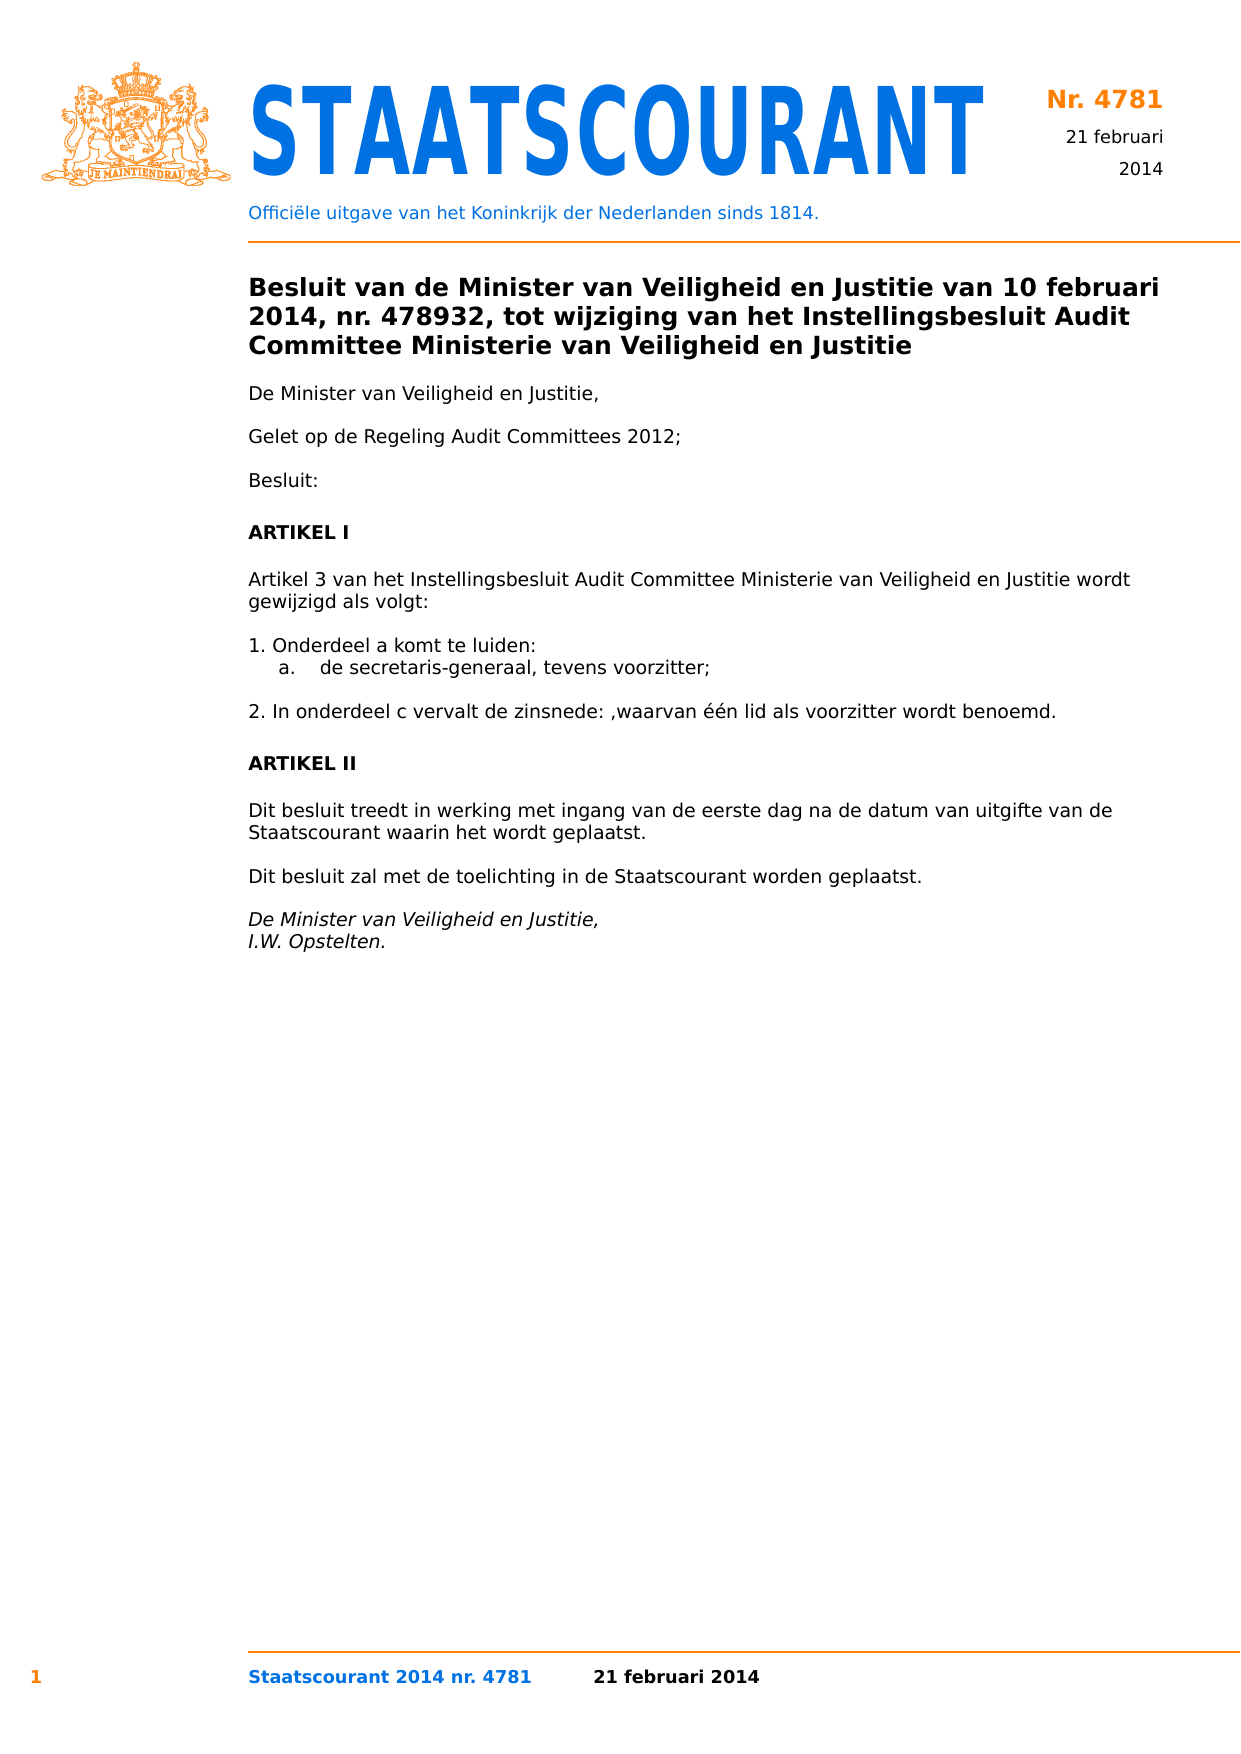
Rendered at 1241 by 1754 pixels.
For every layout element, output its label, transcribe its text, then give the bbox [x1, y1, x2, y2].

table_header [25, 62, 248, 241]
text 2. In onderdeel c vervalt de zinsnede: ,waarvan één lid als voorzitter wordt benoemd. [248, 701, 1163, 723]
text De Minister van Veiligheid en Justitie, [248, 382, 1163, 404]
text Dit besluit zal met de toelichting in de Staatscourant worden geplaatst. [248, 866, 1163, 887]
table_header Nr. 4781 [998, 62, 1240, 121]
subtitle Besluit van de Minister van Veiligheid en Justitie van 10 februari 2014, nr. 478932, tot wijziging van het Instellingsbesluit Audit Committee Ministerie van Veiligheid en Justitie [248, 273, 1163, 361]
text Artikel 3 van het Instellingsbesluit Audit Committee Ministerie van Veiligheid en Justitie wordt gewijzigd als volgt: [248, 569, 1163, 613]
text De Minister van Veiligheid en Justitie, I.W. Opstelten. [248, 909, 1163, 953]
table_cell Officiële uitgave van het Koninkrijk der Nederlanden sinds 1814. [248, 203, 1240, 241]
subtitle ARTIKEL I [248, 522, 1163, 544]
table_cell 21 februari [998, 121, 1240, 153]
table_header STAATSCOURANT [248, 62, 998, 203]
text a. de secretaris-generaal, tevens voorzitter; [278, 657, 1163, 679]
text 1. Onderdeel a komt te luiden: [248, 635, 1163, 657]
picture [41, 62, 231, 186]
text Gelet op de Regeling Audit Committees 2012; [248, 426, 1163, 448]
text Besluit: [248, 470, 1163, 492]
subtitle ARTIKEL II [248, 753, 1163, 775]
table_cell 2014 [998, 153, 1240, 203]
text Dit besluit treedt in werking met ingang van de eerste dag na de datum van uitgifte van de Staatscourant waarin het wordt geplaatst. [248, 800, 1163, 844]
